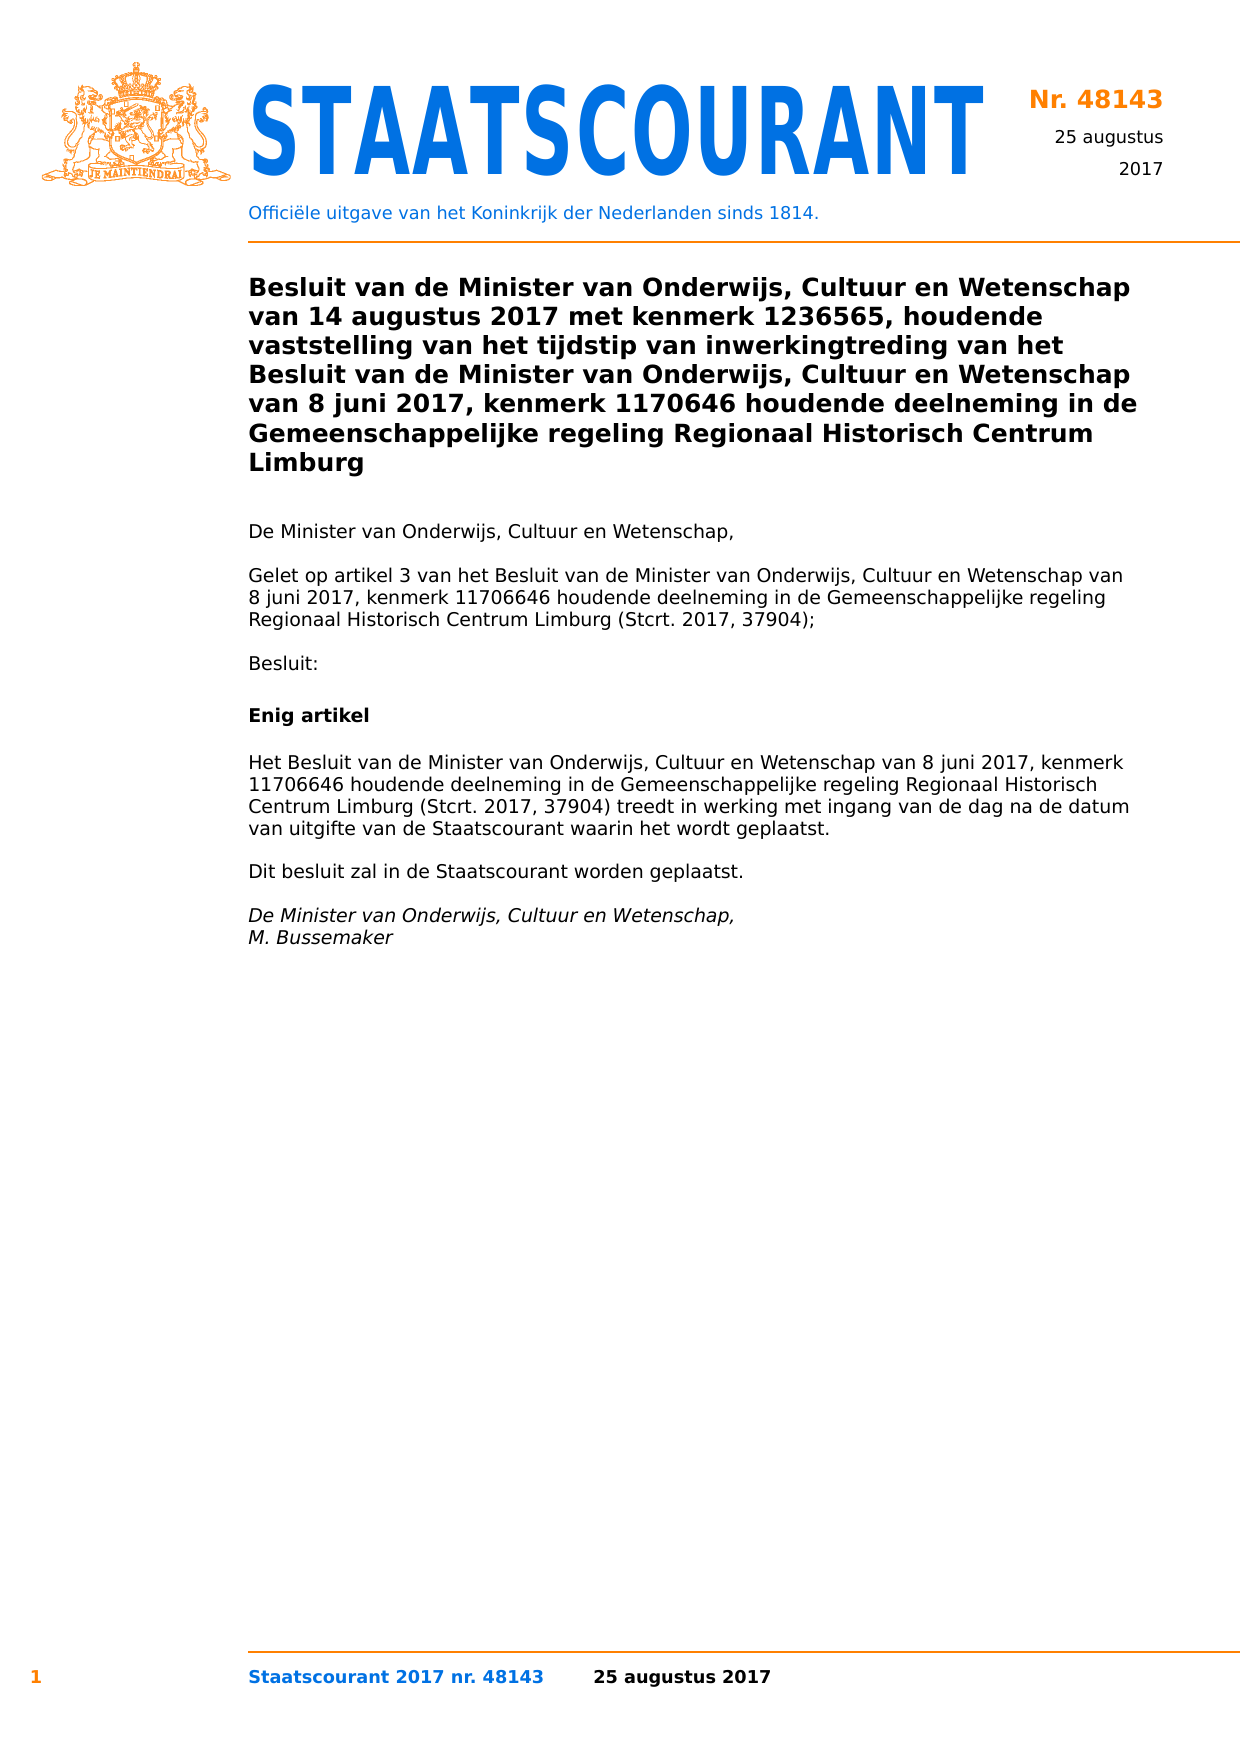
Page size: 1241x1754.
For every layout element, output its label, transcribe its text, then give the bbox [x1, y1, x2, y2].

table_header [25, 62, 248, 241]
table_cell 2017 [998, 153, 1240, 203]
picture [41, 62, 231, 186]
text De Minister van Onderwijs, Cultuur en Wetenschap, [248, 521, 1163, 543]
table_cell 25 augustus [998, 121, 1240, 153]
text Gelet op artikel 3 van het Besluit van de Minister van Onderwijs, Cultuur en Wetenschap van 8 juni 2017, kenmerk 11706646 houdende deelneming in de Gemeenschappelijke regeling Regionaal Historisch Centrum Limburg (Stcrt. 2017, 37904); [248, 565, 1163, 631]
subtitle Besluit van de Minister van Onderwijs, Cultuur en Wetenschap van 14 augustus 2017 met kenmerk 1236565, houdende vaststelling van het tijdstip van inwerkingtreding van het Besluit van de Minister van Onderwijs, Cultuur en Wetenschap van 8 juni 2017, kenmerk 1170646 houdende deelneming in de Gemeenschappelijke regeling Regionaal Historisch Centrum Limburg [248, 273, 1163, 477]
subtitle Enig artikel [248, 704, 1163, 727]
text Besluit: [248, 653, 1163, 674]
table_header STAATSCOURANT [248, 62, 998, 203]
table_cell Officiële uitgave van het Koninkrijk der Nederlanden sinds 1814. [248, 203, 1240, 241]
text Het Besluit van de Minister van Onderwijs, Cultuur en Wetenschap van 8 juni 2017, kenmerk 11706646 houdende deelneming in de Gemeenschappelijke regeling Regionaal Historisch Centrum Limburg (Stcrt. 2017, 37904) treedt in werking met ingang van de dag na de datum van uitgifte van de Staatscourant waarin het wordt geplaatst. [248, 752, 1163, 839]
text Dit besluit zal in de Staatscourant worden geplaatst. [248, 861, 1163, 883]
table_header Nr. 48143 [998, 62, 1240, 121]
text De Minister van Onderwijs, Cultuur en Wetenschap, M. Bussemaker [248, 905, 1163, 949]
